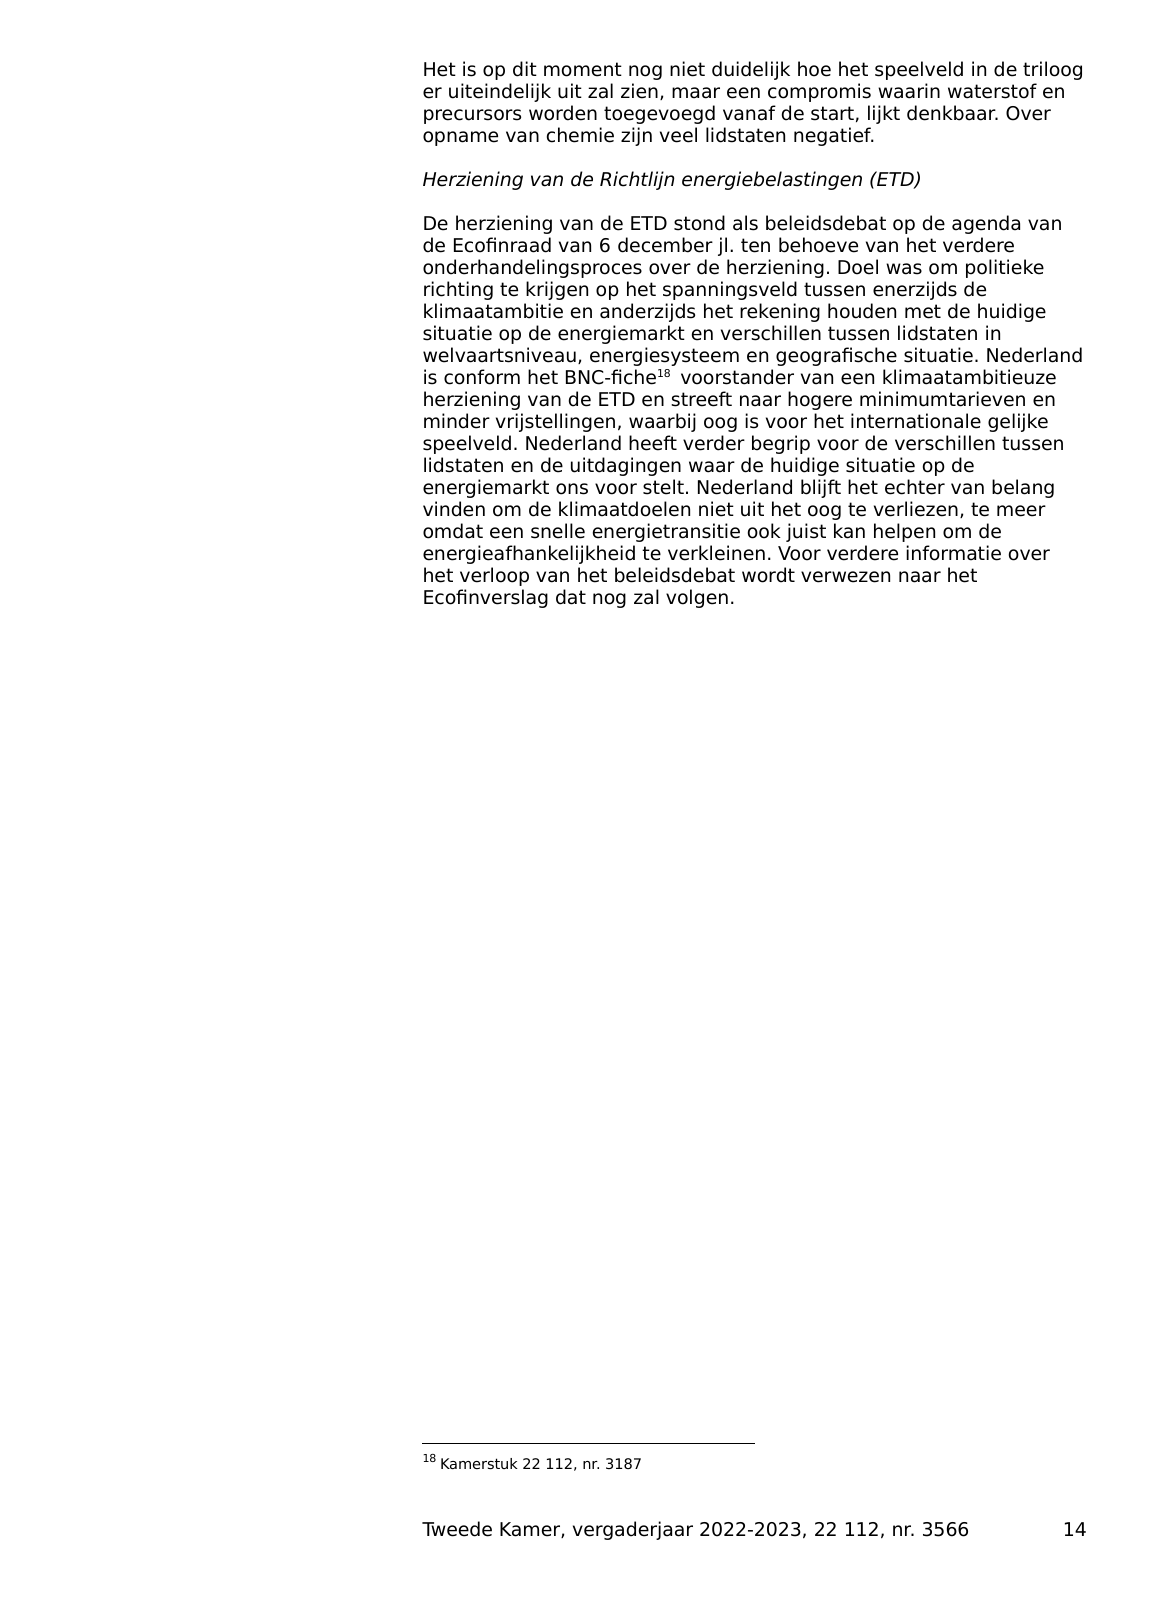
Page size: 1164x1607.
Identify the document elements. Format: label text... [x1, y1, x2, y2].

text Kamerstuk 22 112, nr. 3187 [422, 1452, 1087, 1474]
text De herziening van de ETD stond als beleidsdebat op de agenda van de Ecofinraad van 6 december jl. ten behoeve van het verdere onderhandelingsproces over de herziening. Doel was om politieke richting te krijgen op het spanningsveld tussen enerzijds de klimaatambitie en anderzijds het rekening houden met de huidige situatie op de energiemarkt en verschillen tussen lidstaten in welvaartsniveau, energiesysteem en geografische situatie. Nederland is conform het BNC-fiche voorstander van een klimaatambitieuze herziening van de ETD en streeft naar hogere minimumtarieven en minder vrijstellingen, waarbij oog is voor het internationale gelijke speelveld. Nederland heeft verder begrip voor de verschillen tussen lidstaten en de uitdagingen waar de huidige situatie op de energiemarkt ons voor stelt. Nederland blijft het echter van belang vinden om de klimaatdoelen niet uit het oog te verliezen, te meer omdat een snelle energietransitie ook juist kan helpen om de energieafhankelijkheid te verkleinen. Voor verdere informatie over het verloop van het beleidsdebat wordt verwezen naar het Ecofinverslag dat nog zal volgen. [422, 213, 1087, 609]
text Het is op dit moment nog niet duidelijk hoe het speelveld in de triloog er uiteindelijk uit zal zien, maar een compromis waarin waterstof en precursors worden toegevoegd vanaf de start, lijkt denkbaar. Over opname van chemie zijn veel lidstaten negatief. [422, 59, 1087, 147]
subtitle Herziening van de Richtlijn energiebelastingen (ETD) [422, 169, 1087, 191]
